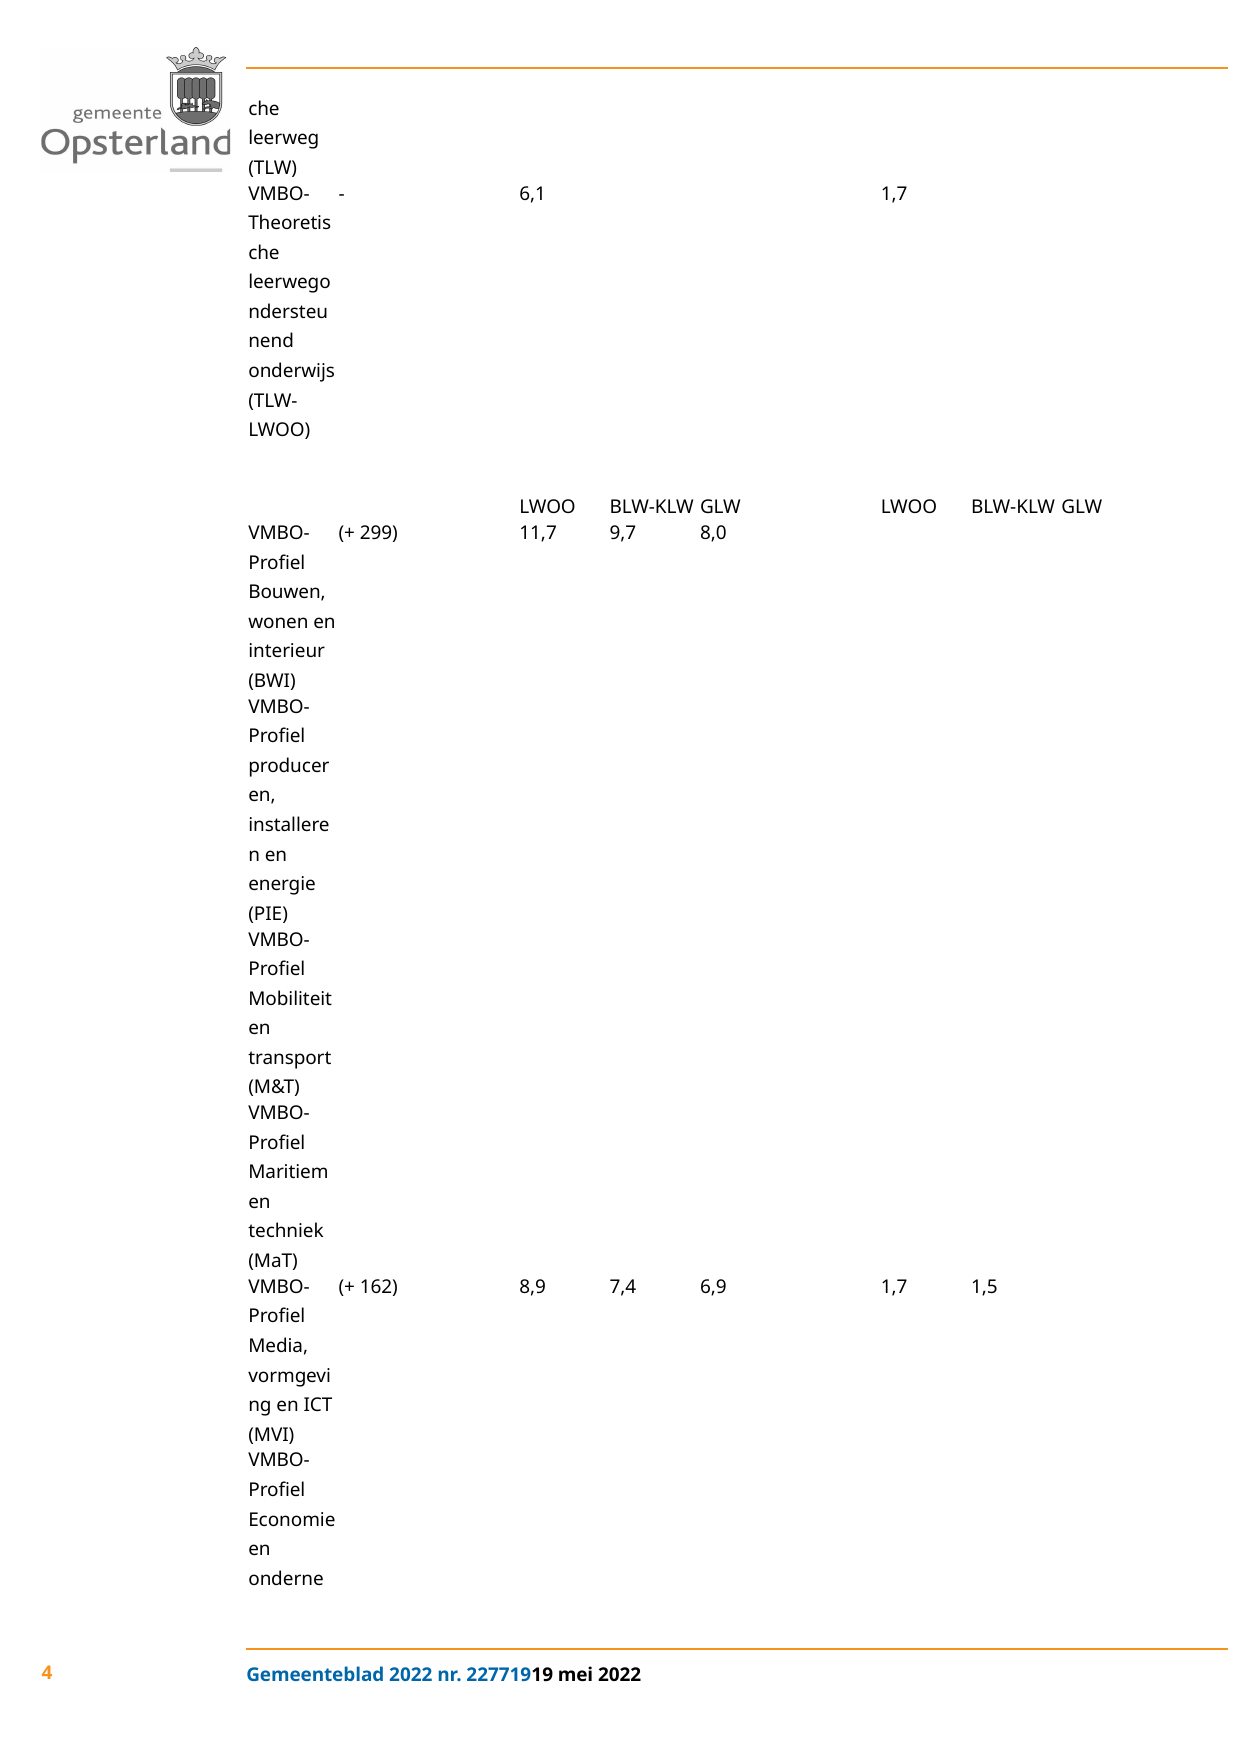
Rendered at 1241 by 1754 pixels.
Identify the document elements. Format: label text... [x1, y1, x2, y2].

table_cell [338, 494, 429, 519]
table_cell [429, 1273, 519, 1447]
table_cell [429, 519, 519, 693]
table_cell [429, 468, 519, 493]
table_cell [790, 693, 881, 926]
table_cell - [338, 95, 429, 180]
table_cell [881, 1447, 971, 1591]
table_cell 1,5 [971, 1273, 1152, 1447]
table_cell [790, 95, 881, 180]
table_cell GLW [700, 494, 790, 519]
table_cell [790, 442, 881, 468]
table_cell [790, 926, 881, 1099]
table_cell che leerweg (TLW) [248, 95, 338, 180]
table_cell [790, 1273, 881, 1447]
table_cell [429, 180, 519, 442]
table_cell [1061, 95, 1152, 180]
table_cell [429, 926, 519, 1099]
table_cell VMBO- Profiel Mobiliteit en transport (M&T) [248, 926, 338, 1099]
table_cell 8,9 [519, 1273, 609, 1591]
table_cell [429, 95, 519, 180]
picture [41, 47, 231, 172]
table_cell [700, 468, 790, 493]
table_cell (+ 162) [338, 1273, 429, 1591]
table_cell [429, 442, 519, 468]
table_cell [971, 468, 1061, 493]
table_cell [1061, 926, 1152, 1099]
table_cell 7,4 [609, 1273, 700, 1591]
table_cell BLW-KLW [971, 494, 1061, 519]
table_cell [338, 468, 429, 493]
table_cell [429, 1447, 519, 1591]
table_cell VMBO- Profiel Bouwen, wonen en interieur (BWI) [248, 519, 338, 693]
table_cell [519, 95, 790, 180]
table_cell [790, 1447, 881, 1591]
table_cell VMBO- Profiel Media, vormgeving en ICT (MVI) [248, 1273, 338, 1447]
table_cell [429, 693, 519, 926]
table_cell [1061, 180, 1152, 442]
table_cell [971, 1099, 1061, 1273]
table_cell 1,7 [881, 1273, 971, 1447]
table_cell 9,7 [609, 519, 700, 1273]
table_cell [881, 926, 971, 1099]
table_cell [881, 1099, 971, 1273]
table_cell [1061, 519, 1152, 693]
table_cell [429, 1099, 519, 1273]
table_cell 11,7 [519, 519, 609, 1273]
table_cell [519, 442, 609, 468]
table_cell 6,9 [700, 1273, 790, 1591]
table_cell [971, 519, 1061, 693]
table_cell [790, 494, 881, 519]
table_cell [971, 442, 1061, 468]
table_cell [971, 95, 1061, 180]
table_cell LWOO [881, 494, 971, 519]
table_cell [519, 468, 609, 493]
table_cell [248, 468, 338, 493]
table_cell [248, 442, 338, 468]
table_cell [971, 180, 1061, 442]
table_cell VMBO- Profiel Economie en onderne [248, 1447, 338, 1591]
table_cell VMBO- Profiel produceren, installeren en energie (PIE) [248, 693, 338, 926]
table_cell [881, 442, 971, 468]
table_cell 6,1 [519, 180, 790, 442]
table_cell VMBO- Theoretische leerwegondersteunend onderwijs (TLW-LWOO) [248, 180, 338, 442]
table_cell [338, 442, 429, 468]
table_cell [790, 1099, 881, 1273]
table_cell - [338, 180, 429, 442]
table_cell [609, 468, 700, 493]
table_cell [1061, 468, 1152, 493]
table_cell [971, 693, 1061, 926]
table_cell [790, 519, 881, 693]
table_cell LWOO [519, 494, 609, 519]
table_cell [971, 926, 1061, 1099]
table_cell BLW-KLW [609, 494, 700, 519]
table_cell [881, 693, 971, 926]
table_cell [971, 1447, 1061, 1591]
table_cell [1061, 1099, 1152, 1273]
table_cell [881, 519, 971, 693]
table_cell [1061, 442, 1152, 468]
table_cell [1061, 693, 1152, 926]
table_cell [790, 180, 881, 442]
table_cell [881, 95, 971, 180]
table_cell [429, 494, 519, 519]
table_cell 8,0 [700, 519, 790, 1273]
table_cell GLW [1061, 494, 1152, 519]
table_cell (+ 299) [338, 519, 429, 1273]
table_cell [790, 468, 881, 493]
table_cell [609, 442, 700, 468]
table_cell [700, 442, 790, 468]
table_cell 1,7 [881, 180, 971, 442]
table_cell [248, 494, 338, 519]
table_cell VMBO- Profiel Maritiem en techniek (MaT) [248, 1099, 338, 1273]
table_cell [1061, 1447, 1152, 1591]
table_cell [881, 468, 971, 493]
